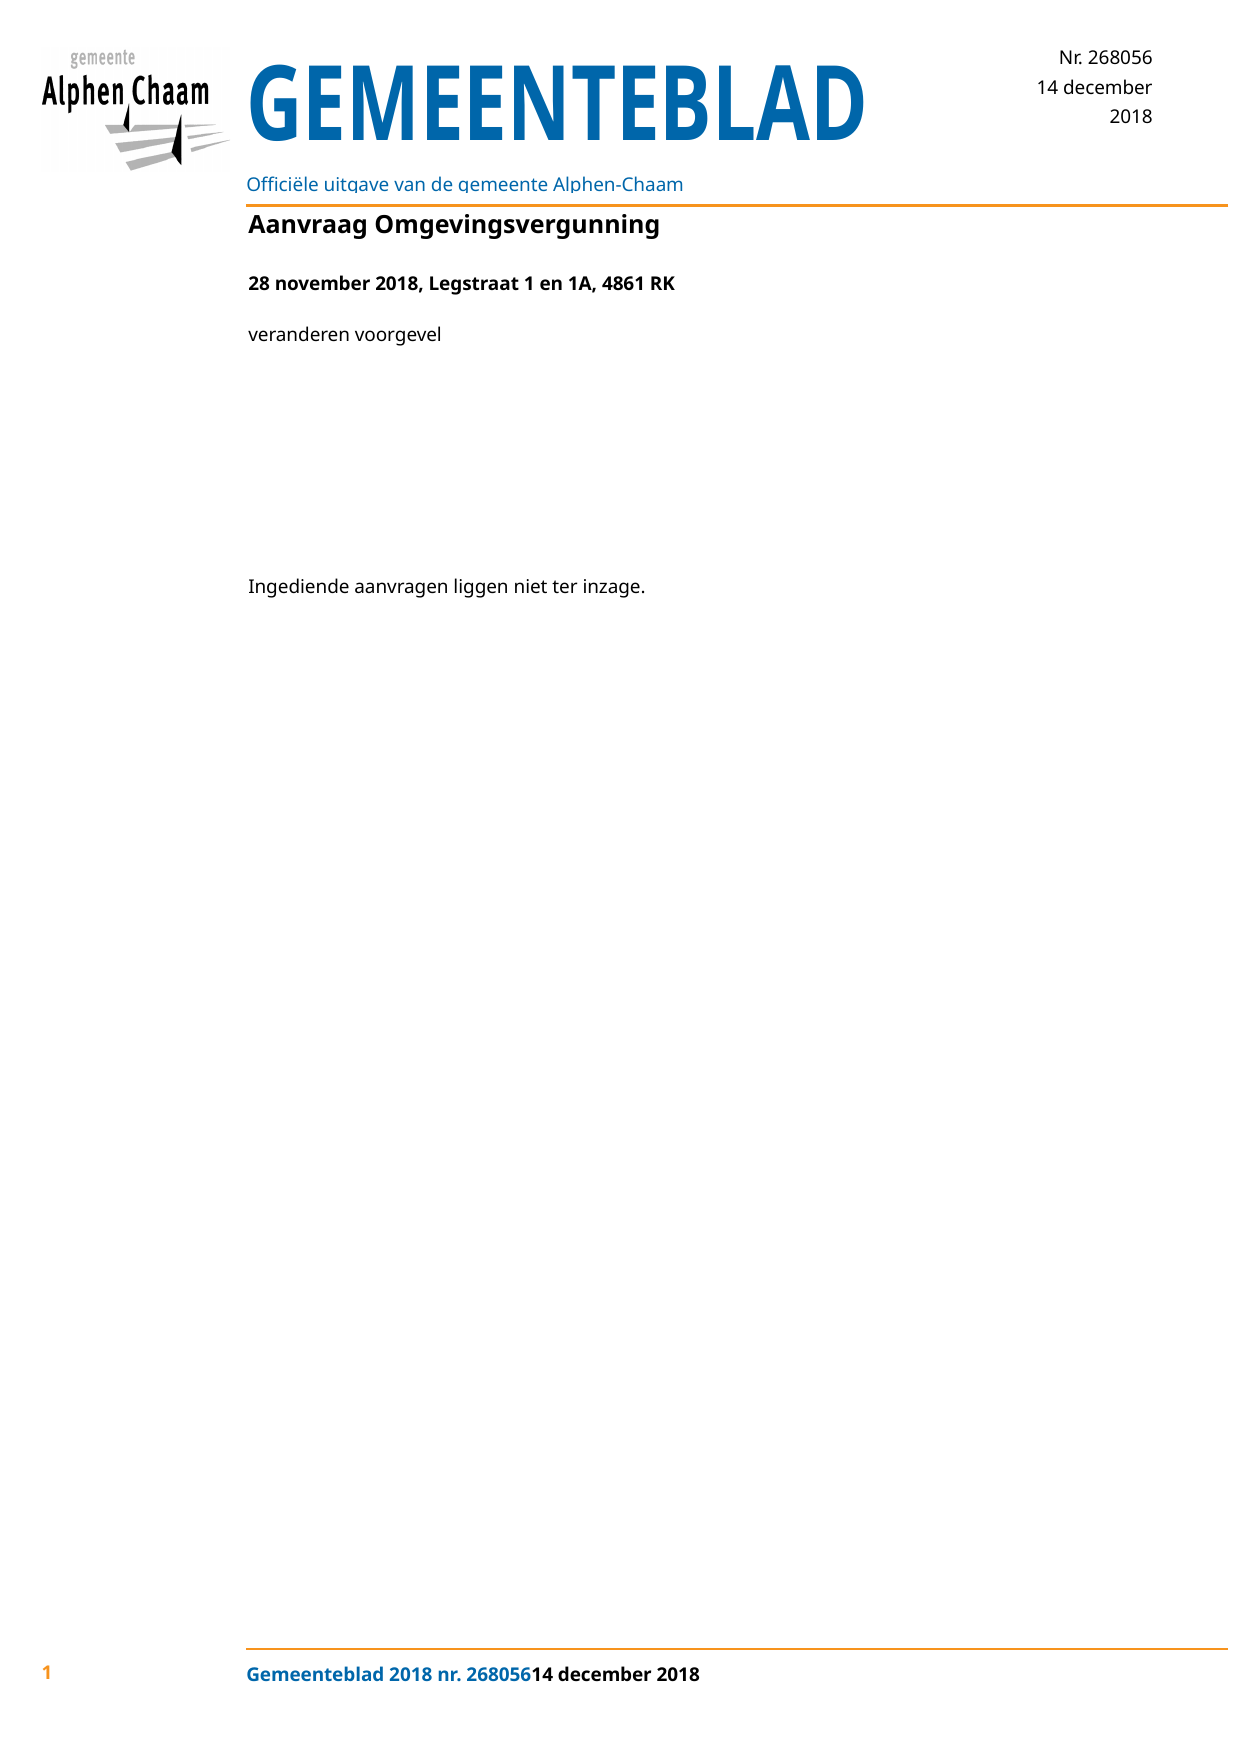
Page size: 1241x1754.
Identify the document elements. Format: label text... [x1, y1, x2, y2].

text veranderen voorgevel [248, 321, 1152, 346]
text Ingediende aanvragen liggen niet ter inzage. [248, 573, 1152, 598]
picture [41, 47, 231, 172]
text Aanvraag Omgevingsvergunning [248, 207, 1152, 241]
text 28 november 2018, Legstraat 1 en 1A, 4861 RK [248, 270, 1152, 296]
